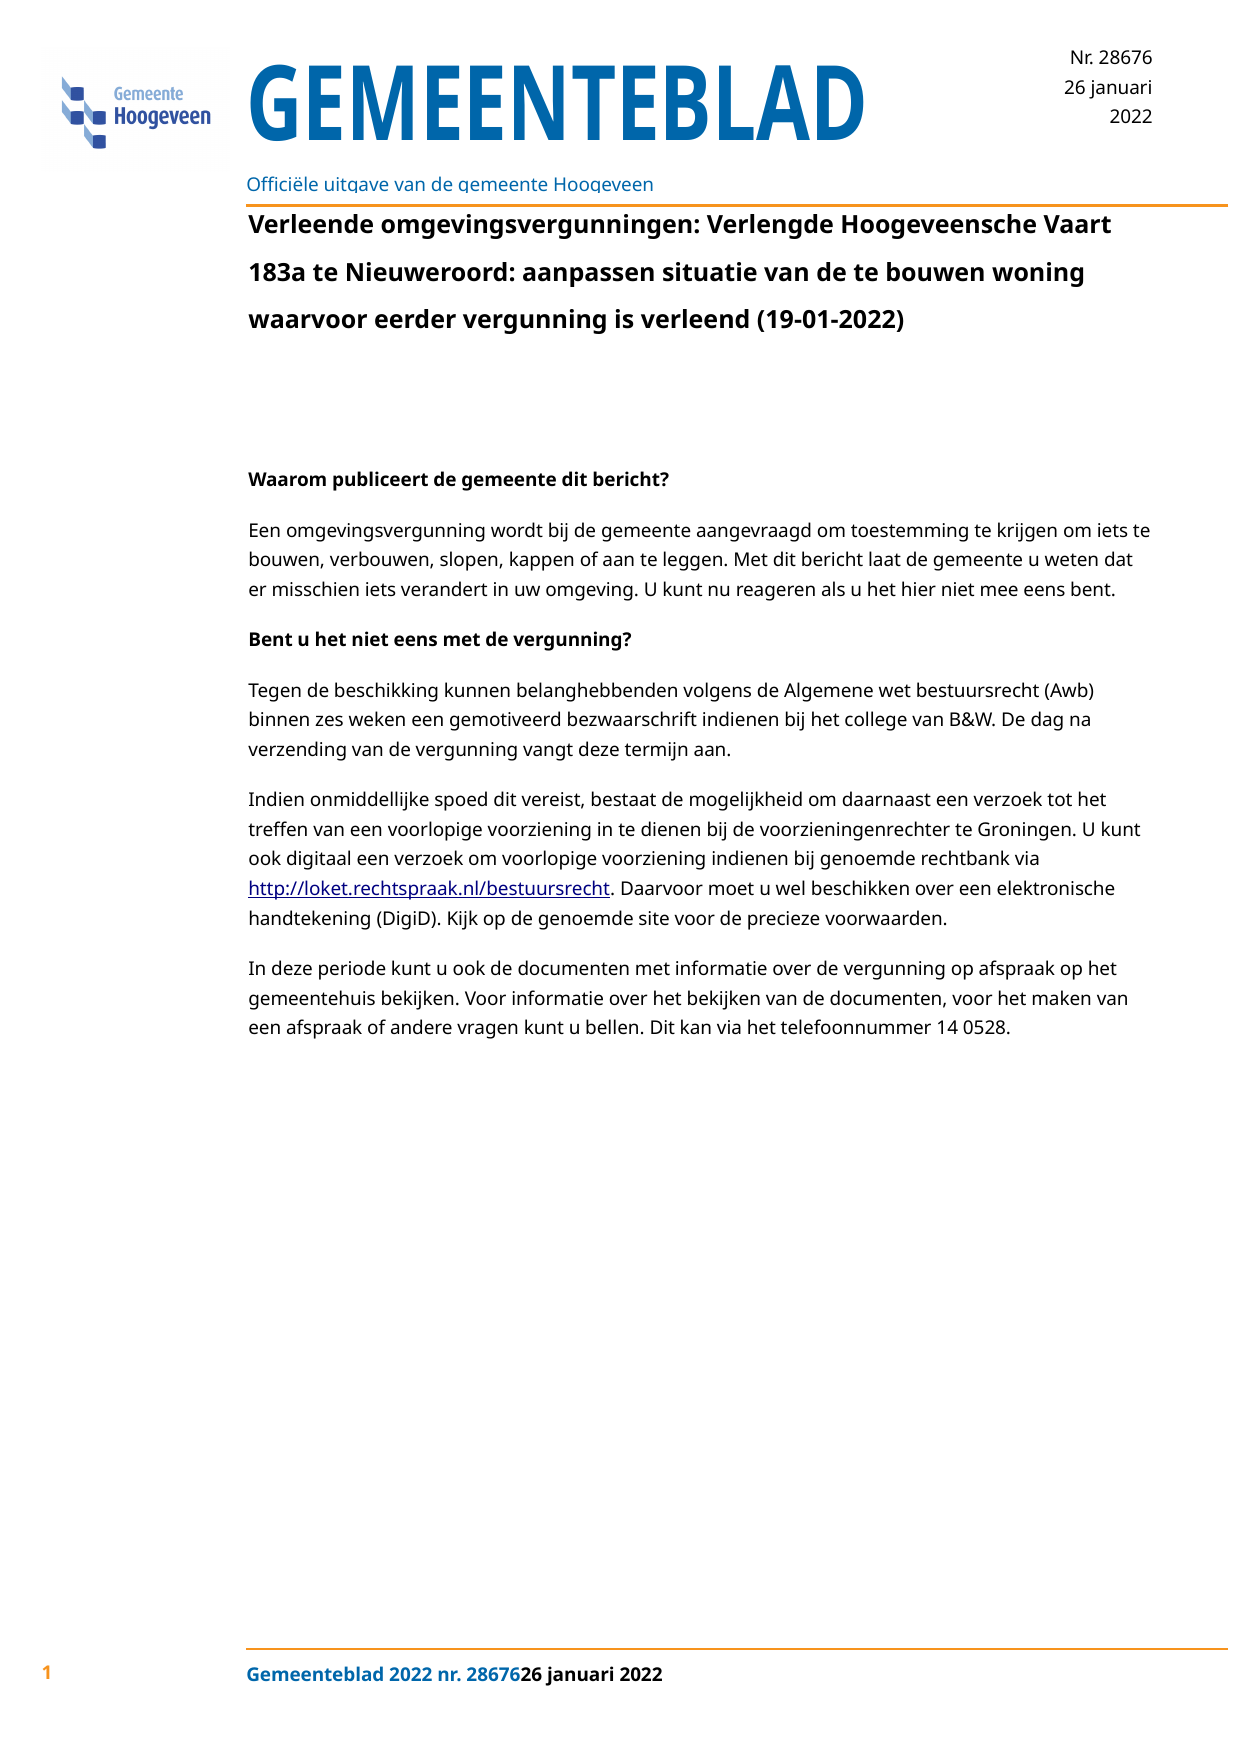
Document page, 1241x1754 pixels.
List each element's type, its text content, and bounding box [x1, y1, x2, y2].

picture [41, 47, 231, 172]
text In deze periode kunt u ook de documenten met informatie over de vergunning op afspraak op het gemeentehuis bekijken. Voor informatie over het bekijken van de documenten, voor het maken van een afspraak of andere vragen kunt u bellen. Dit kan via het telefoonnummer 14 0528. [248, 955, 1152, 1040]
text Indien onmiddellijke spoed dit vereist, bestaat de mogelijkheid om daarnaast een verzoek tot het treffen van een voorlopige voorziening in te dienen bij de voorzieningenrechter te Groningen. U kunt ook digitaal een verzoek om voorlopige voorziening indienen bij genoemde rechtbank via http://loket.rechtspraak.nl/bestuursrecht. Daarvoor moet u wel beschikken over een elektronische handtekening (DigiD). Kijk op de genoemde site voor de precieze voorwaarden. [248, 786, 1152, 930]
text Tegen de beschikking kunnen belanghebbenden volgens de Algemene wet bestuursrecht (Awb) binnen zes weken een gemotiveerd bezwaarschrift indienen bij het college van B&W. De dag na verzending van de vergunning vangt deze termijn aan. [248, 677, 1152, 762]
text Waarom publiceert de gemeente dit bericht? [248, 466, 1152, 492]
text Een omgevingsvergunning wordt bij de gemeente aangevraagd om toestemming te krijgen om iets te bouwen, verbouwen, slopen, kappen of aan te leggen. Met dit bericht laat de gemeente u weten dat er misschien iets verandert in uw omgeving. U kunt nu reageren als u het hier niet mee eens bent. [248, 517, 1152, 602]
text Bent u het niet eens met de vergunning? [248, 626, 1152, 652]
text Verleende omgevingsvergunningen: Verlengde Hoogeveensche Vaart 183a te Nieuweroord: aanpassen situatie van de te bouwen woning waarvoor eerder vergunning is verleend (19-01-2022) [248, 207, 1152, 336]
